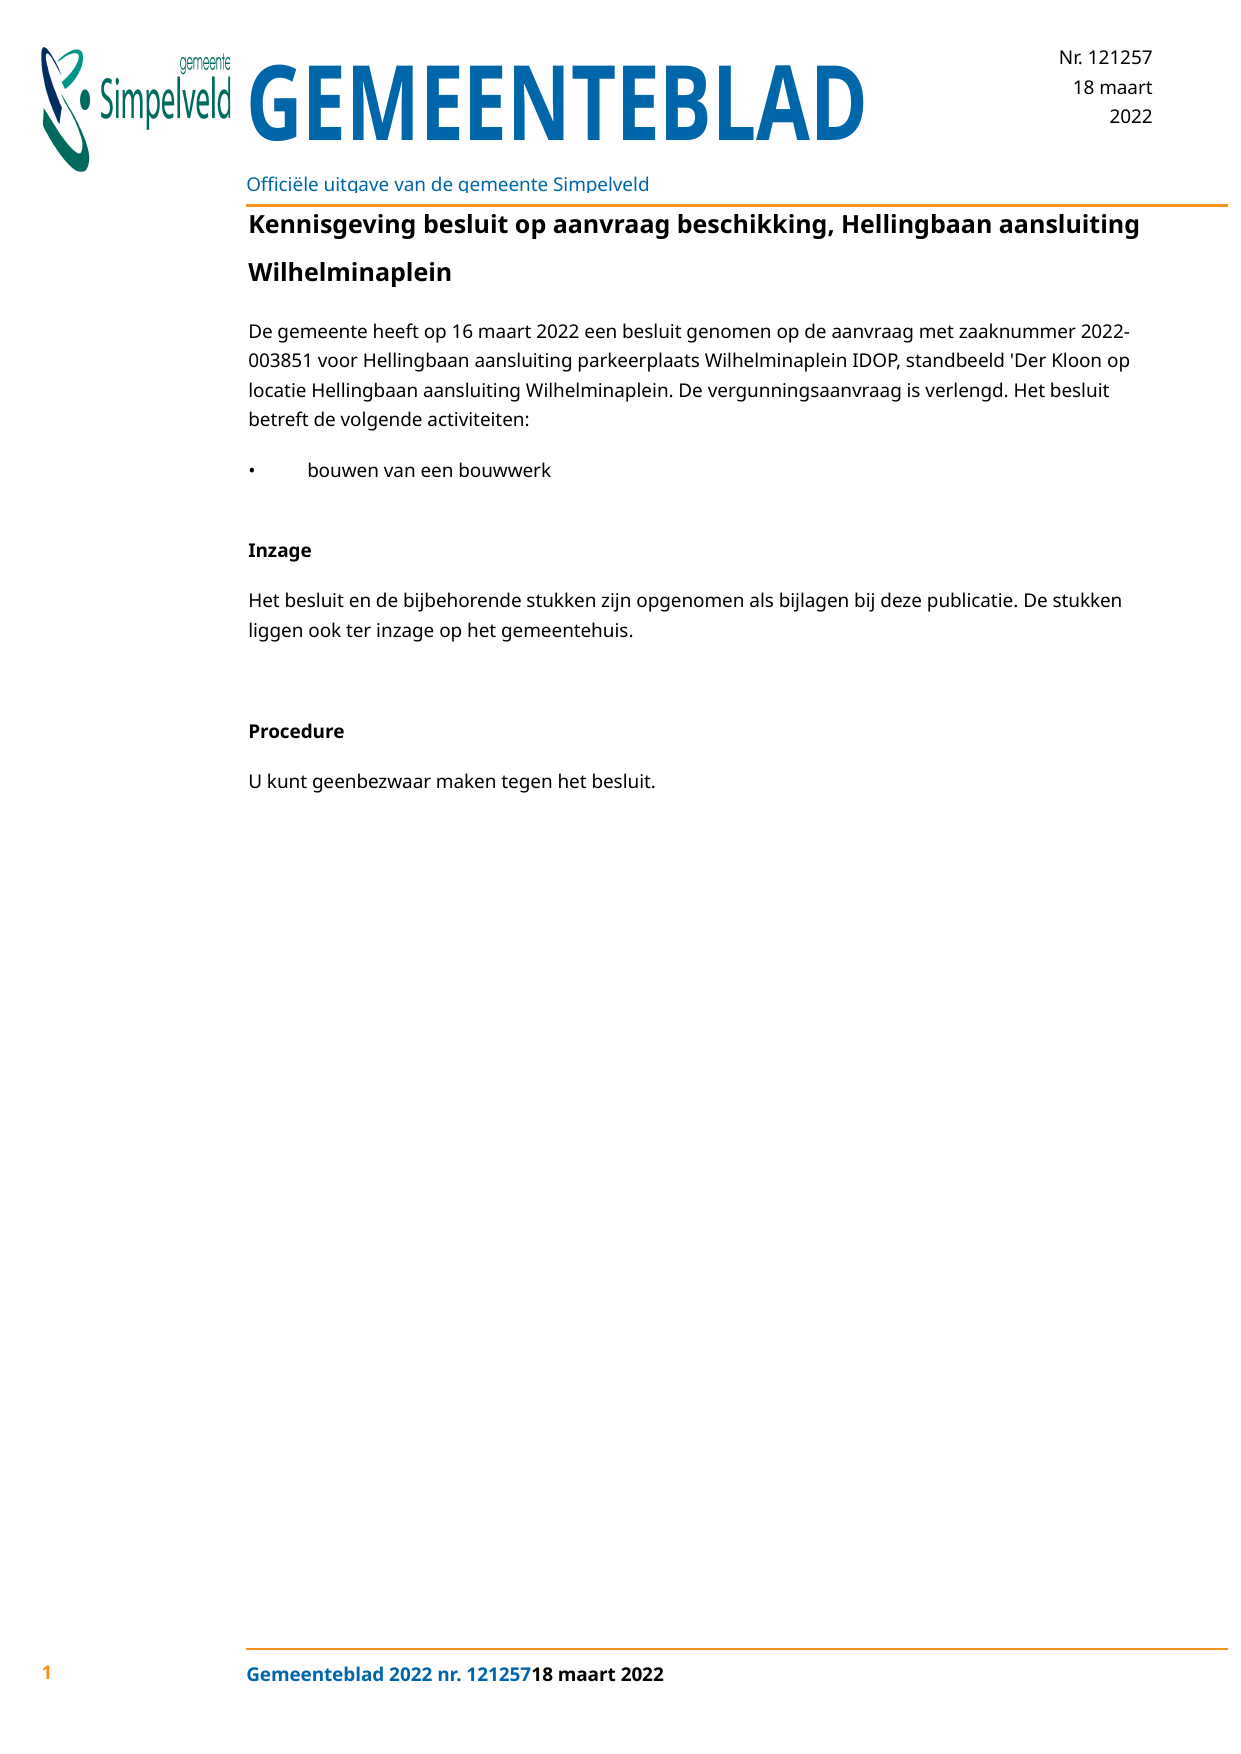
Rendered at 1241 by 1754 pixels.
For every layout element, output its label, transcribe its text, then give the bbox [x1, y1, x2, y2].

text Kennisgeving besluit op aanvraag beschikking, Hellingbaan aansluiting Wilhelminaplein [248, 207, 1152, 288]
picture [41, 47, 231, 172]
text Inzage [248, 537, 1152, 563]
text Het besluit en de bijbehorende stukken zijn opgenomen als bijlagen bij deze publicatie. De stukken liggen ook ter inzage op het gemeentehuis. [248, 587, 1152, 643]
text De gemeente heeft op 16 maart 2022 een besluit genomen op de aanvraag met zaaknummer 2022-003851 voor Hellingbaan aansluiting parkeerplaats Wilhelminaplein IDOP, standbeeld 'Der Kloon op locatie Hellingbaan aansluiting Wilhelminaplein. De vergunningsaanvraag is verlengd. Het besluit betreft de volgende activiteiten: [248, 318, 1152, 432]
text U kunt geenbezwaar maken tegen het besluit. [248, 768, 1152, 794]
list bouwen van een bouwwerk [248, 457, 1152, 483]
text Procedure [248, 718, 1152, 744]
